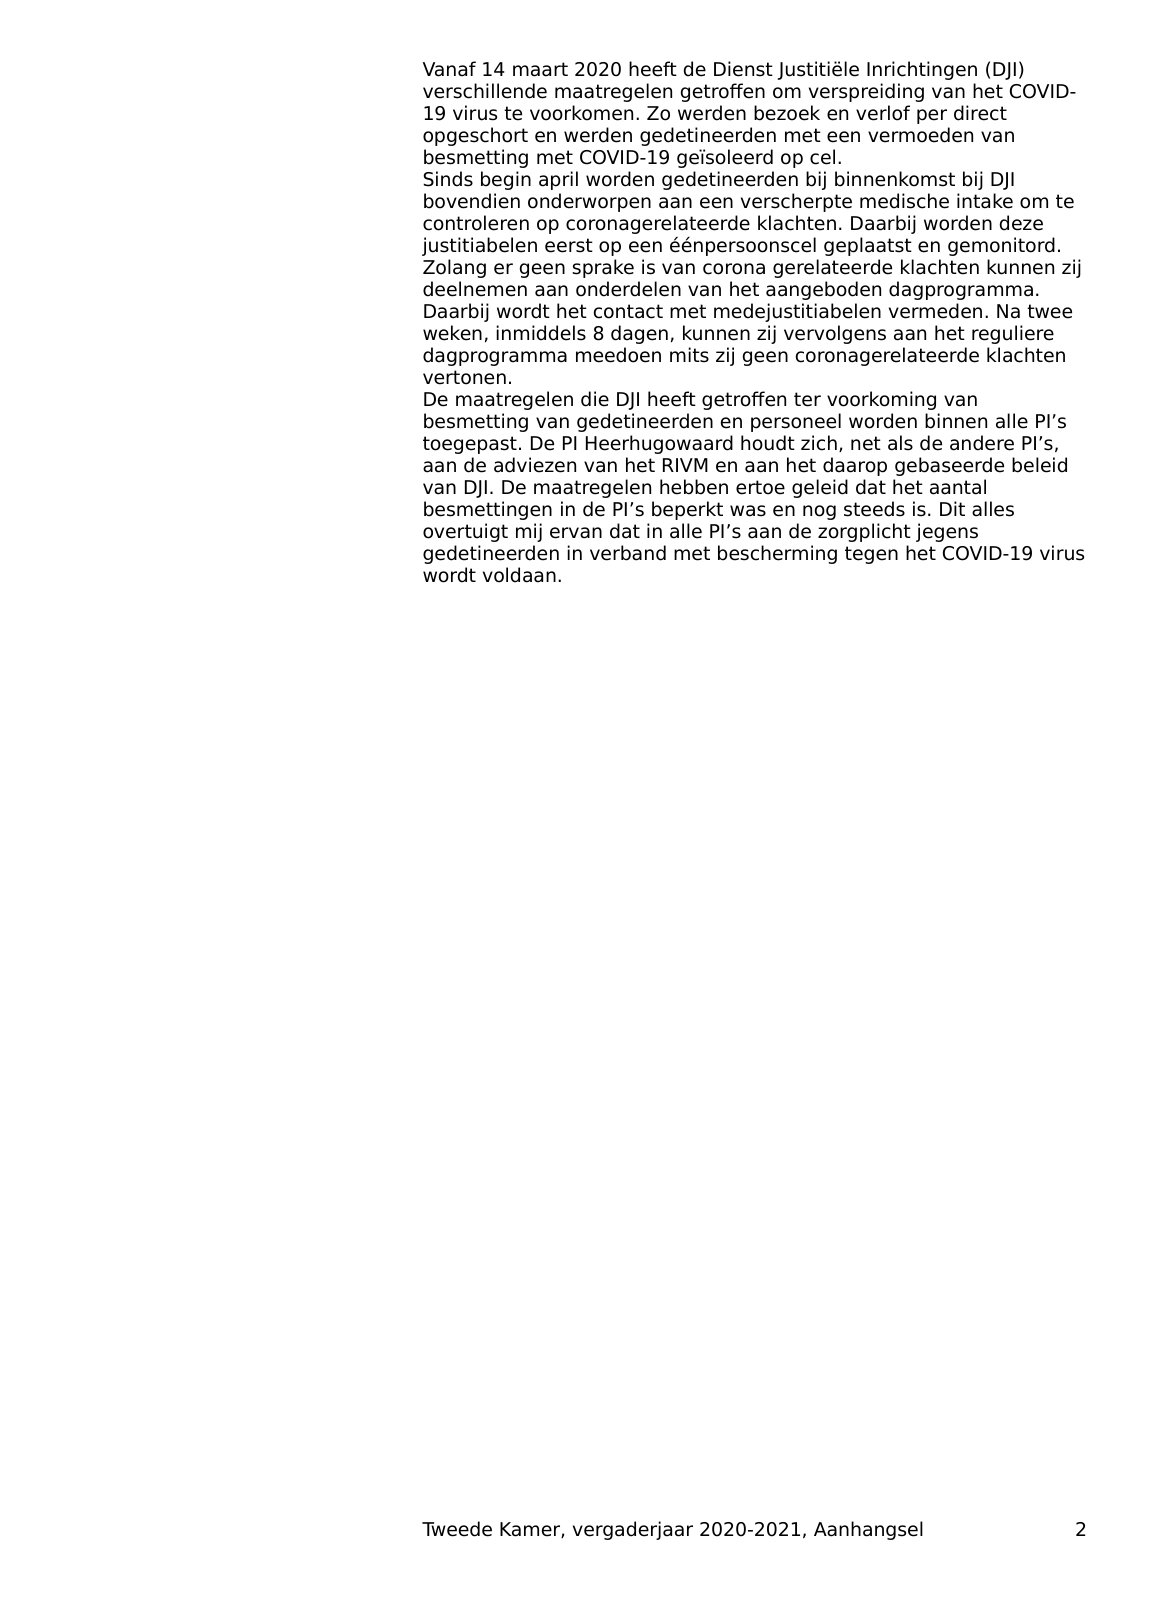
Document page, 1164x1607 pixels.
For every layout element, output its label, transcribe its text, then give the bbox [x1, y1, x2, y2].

text De maatregelen die DJI heeft getroffen ter voorkoming van besmetting van gedetineerden en personeel worden binnen alle PI’s toegepast. De PI Heerhugowaard houdt zich, net als de andere PI’s, aan de adviezen van het RIVM en aan het daarop gebaseerde beleid van DJI. De maatregelen hebben ertoe geleid dat het aantal besmettingen in de PI’s beperkt was en nog steeds is. Dit alles overtuigt mij ervan dat in alle PI’s aan de zorgplicht jegens gedetineerden in verband met bescherming tegen het COVID-19 virus wordt voldaan. [422, 389, 1087, 587]
text Vanaf 14 maart 2020 heeft de Dienst Justitiële Inrichtingen (DJI) verschillende maatregelen getroffen om verspreiding van het COVID-19 virus te voorkomen. Zo werden bezoek en verlof per direct opgeschort en werden gedetineerden met een vermoeden van besmetting met COVID-19 geïsoleerd op cel. [422, 59, 1087, 169]
text Sinds begin april worden gedetineerden bij binnenkomst bij DJI bovendien onderworpen aan een verscherpte medische intake om te controleren op coronagerelateerde klachten. Daarbij worden deze justitiabelen eerst op een éénpersoonscel geplaatst en gemonitord. Zolang er geen sprake is van corona gerelateerde klachten kunnen zij deelnemen aan onderdelen van het aangeboden dagprogramma. Daarbij wordt het contact met medejustitiabelen vermeden. Na twee weken, inmiddels 8 dagen, kunnen zij vervolgens aan het reguliere dagprogramma meedoen mits zij geen coronagerelateerde klachten vertonen. [422, 169, 1087, 389]
